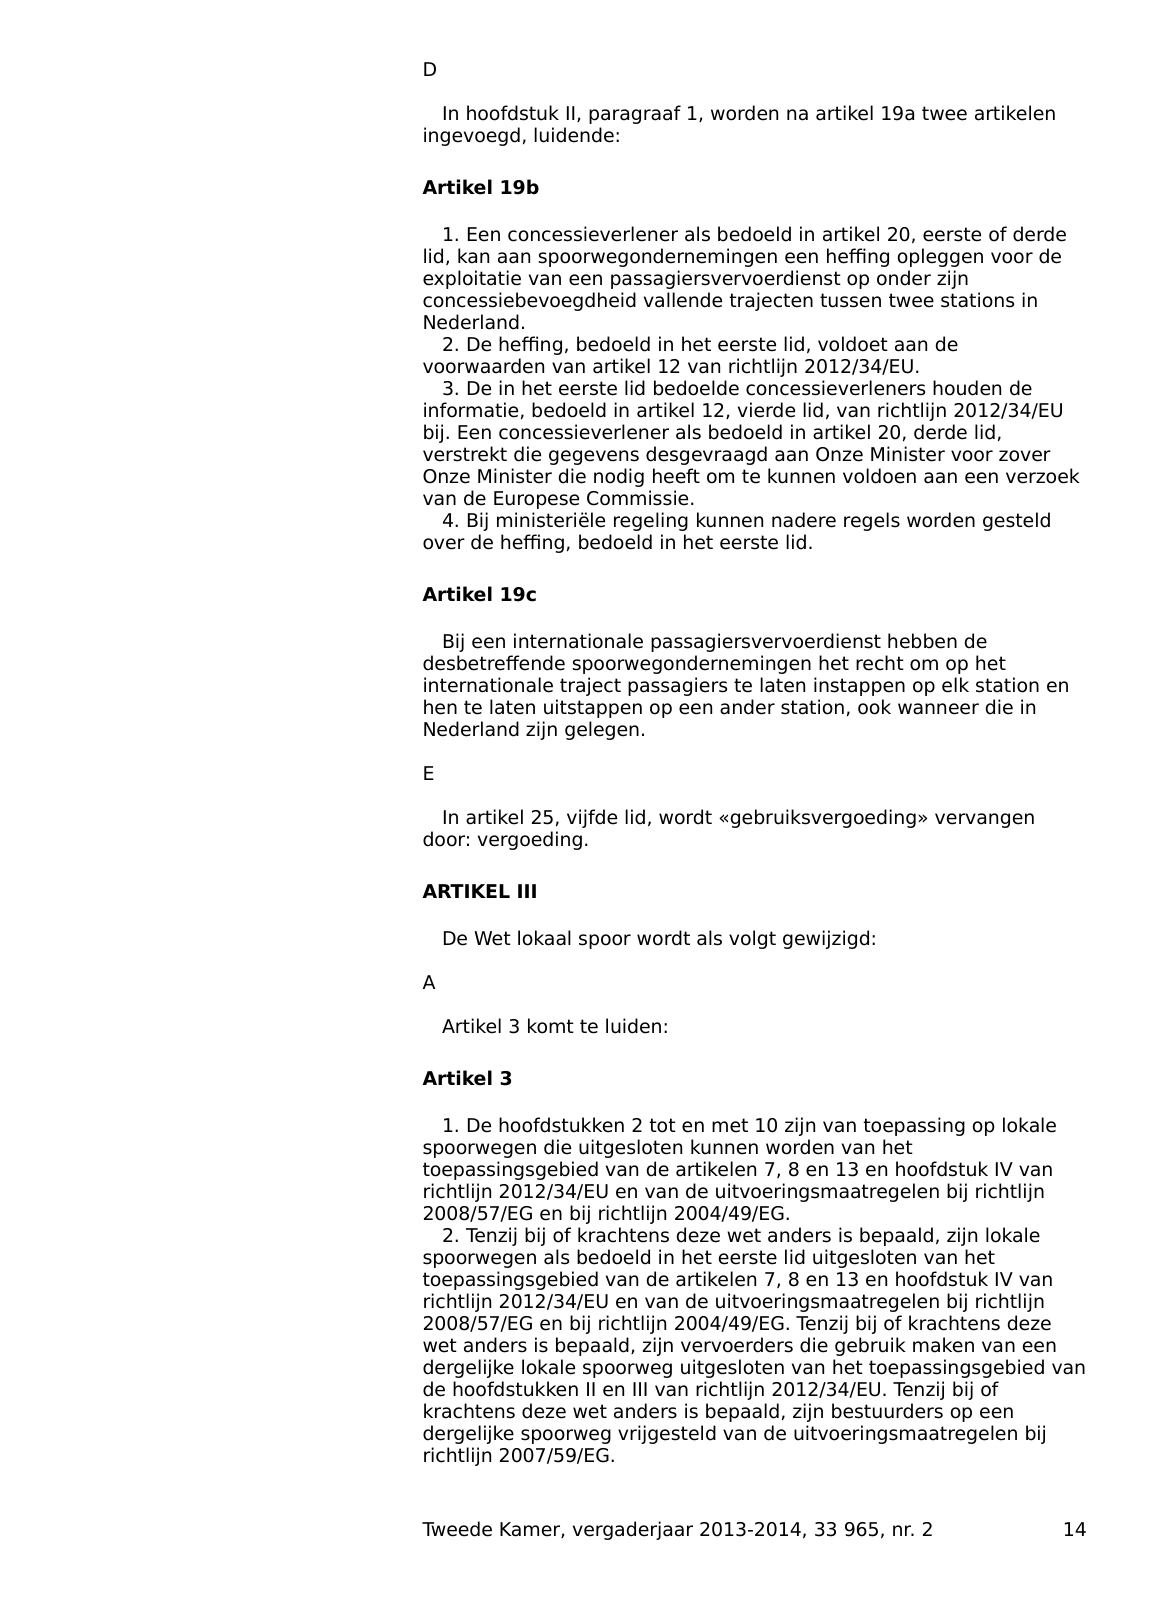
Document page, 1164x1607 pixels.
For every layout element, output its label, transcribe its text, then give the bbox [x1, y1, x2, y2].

text In hoofdstuk II, paragraaf 1, worden na artikel 19a twee artikelen ingevoegd, luidende: [422, 103, 1087, 147]
subtitle ARTIKEL III [422, 881, 1087, 903]
text 3. De in het eerste lid bedoelde concessieverleners houden de informatie, bedoeld in artikel 12, vierde lid, van richtlijn 2012/34/EU bij. Een concessieverlener als bedoeld in artikel 20, derde lid, verstrekt die gegevens desgevraagd aan Onze Minister voor zover Onze Minister die nodig heeft om te kunnen voldoen aan een verzoek van de Europese Commissie. [422, 378, 1087, 510]
text 4. Bij ministeriële regeling kunnen nadere regels worden gesteld over de heffing, bedoeld in het eerste lid. [422, 510, 1087, 554]
text 1. De hoofdstukken 2 tot en met 10 zijn van toepassing op lokale spoorwegen die uitgesloten kunnen worden van het toepassingsgebied van de artikelen 7, 8 en 13 en hoofdstuk IV van richtlijn 2012/34/EU en van de uitvoeringsmaatregelen bij richtlijn 2008/57/EG en bij richtlijn 2004/49/EG. [422, 1115, 1087, 1225]
subtitle Artikel 3 [422, 1068, 1087, 1090]
text Bij een internationale passagiersvervoerdienst hebben de desbetreffende spoorwegondernemingen het recht om op het internationale traject passagiers te laten instappen op elk station en hen te laten uitstappen op een ander station, ook wanneer die in Nederland zijn gelegen. [422, 631, 1087, 741]
text E [422, 763, 1087, 785]
subtitle Artikel 19c [422, 584, 1087, 606]
text D [422, 59, 1087, 81]
text Artikel 3 komt te luiden: [422, 1016, 1087, 1038]
text De Wet lokaal spoor wordt als volgt gewijzigd: [422, 928, 1087, 950]
text 1. Een concessieverlener als bedoeld in artikel 20, eerste of derde lid, kan aan spoorwegondernemingen een heffing opleggen voor de exploitatie van een passagiersvervoerdienst op onder zijn concessiebevoegdheid vallende trajecten tussen twee stations in Nederland. [422, 224, 1087, 334]
text 2. De heffing, bedoeld in het eerste lid, voldoet aan de voorwaarden van artikel 12 van richtlijn 2012/34/EU. [422, 334, 1087, 378]
text In artikel 25, vijfde lid, wordt «gebruiksvergoeding» vervangen door: vergoeding. [422, 807, 1087, 851]
text A [422, 972, 1087, 994]
text 2. Tenzij bij of krachtens deze wet anders is bepaald, zijn lokale spoorwegen als bedoeld in het eerste lid uitgesloten van het toepassingsgebied van de artikelen 7, 8 en 13 en hoofdstuk IV van richtlijn 2012/34/EU en van de uitvoeringsmaatregelen bij richtlijn 2008/57/EG en bij richtlijn 2004/49/EG. Tenzij bij of krachtens deze wet anders is bepaald, zijn vervoerders die gebruik maken van een dergelijke lokale spoorweg uitgesloten van het toepassingsgebied van de hoofdstukken II en III van richtlijn 2012/34/EU. Tenzij bij of krachtens deze wet anders is bepaald, zijn bestuurders op een dergelijke spoorweg vrijgesteld van de uitvoeringsmaatregelen bij richtlijn 2007/59/EG. [422, 1225, 1087, 1467]
subtitle Artikel 19b [422, 177, 1087, 199]
